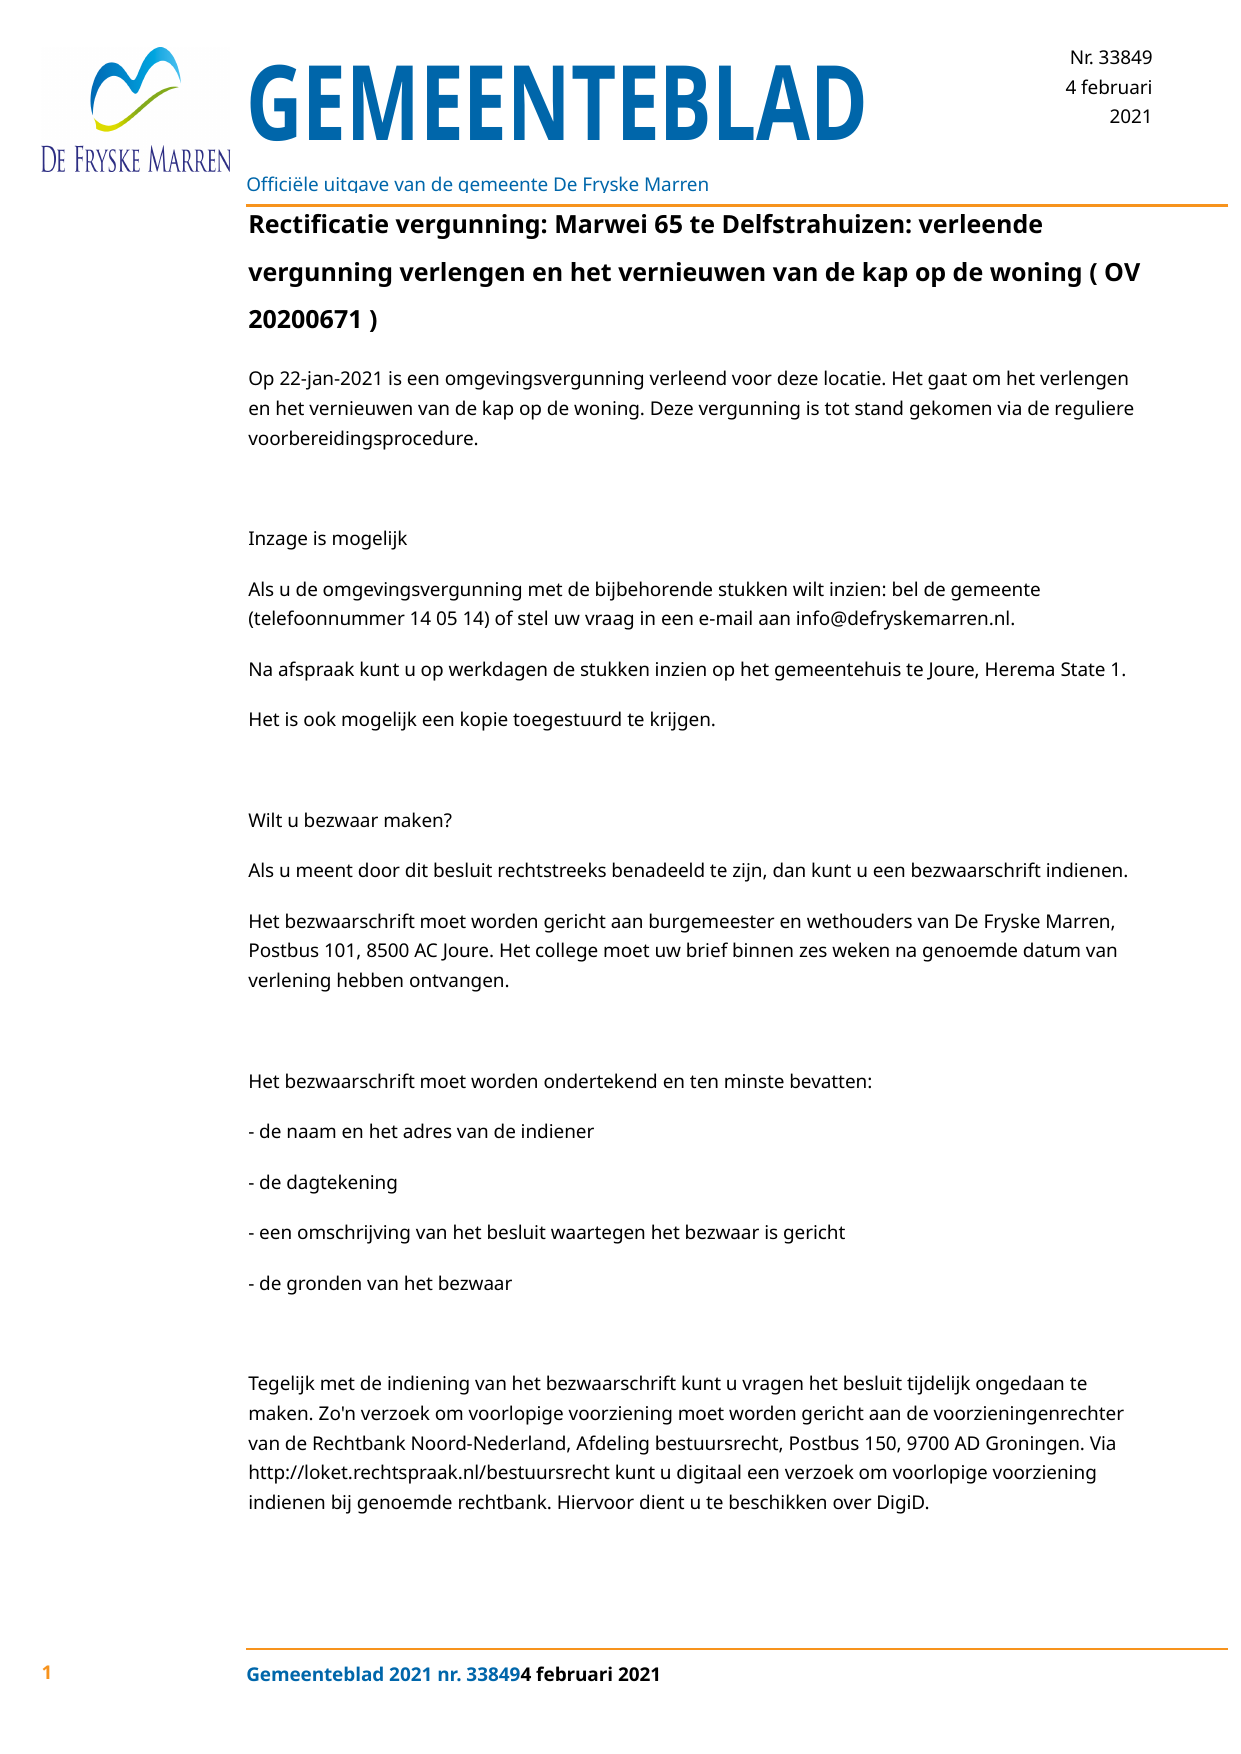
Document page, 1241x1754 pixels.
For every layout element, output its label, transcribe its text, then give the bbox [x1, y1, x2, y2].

text - de gronden van het bezwaar [248, 1270, 1152, 1295]
text Als u de omgevingsvergunning met de bijbehorende stukken wilt inzien: bel de gemeente (telefoonnummer 14 05 14) of stel uw vraag in een e-mail aan info@defryskemarren.nl. [248, 576, 1152, 631]
text Rectificatie vergunning: Marwei 65 te Delfstrahuizen: verleende vergunning verlengen en het vernieuwen van de kap op de woning ( OV 20200671 ) [248, 207, 1152, 336]
text Na afspraak kunt u op werkdagen de stukken inzien op het gemeentehuis te Joure, Herema State 1. [248, 656, 1152, 682]
text Wilt u bezwaar maken? [248, 807, 1152, 833]
text Tegelijk met de indiening van het bezwaarschrift kunt u vragen het besluit tijdelijk ongedaan te maken. Zo'n verzoek om voorlopige voorziening moet worden gericht aan de voorzieningenrechter van de Rechtbank Noord-Nederland, Afdeling bestuursrecht, Postbus 150, 9700 AD Groningen. Via http://loket.rechtspraak.nl/bestuursrecht kunt u digitaal een verzoek om voorlopige voorziening indienen bij genoemde rechtbank. Hiervoor dient u te beschikken over DigiD. [248, 1371, 1152, 1514]
text - de dagtekening [248, 1169, 1152, 1194]
text Als u meent door dit besluit rechtstreeks benadeeld te zijn, dan kunt u een bezwaarschrift indienen. [248, 858, 1152, 883]
text - de naam en het adres van de indiener [248, 1118, 1152, 1144]
text Het is ook mogelijk een kopie toegestuurd te krijgen. [248, 706, 1152, 732]
text Inzage is mogelijk [248, 526, 1152, 551]
text Het bezwaarschrift moet worden ondertekend en ten minste bevatten: [248, 1068, 1152, 1094]
text - een omschrijving van het besluit waartegen het bezwaar is gericht [248, 1219, 1152, 1245]
text Het bezwaarschrift moet worden gericht aan burgemeester en wethouders van De Fryske Marren, Postbus 101, 8500 AC Joure. Het college moet uw brief binnen zes weken na genoemde datum van verlening hebben ontvangen. [248, 908, 1152, 993]
text Op 22-jan-2021 is een omgevingsvergunning verleend voor deze locatie. Het gaat om het verlengen en het vernieuwen van de kap op de woning. Deze vergunning is tot stand gekomen via de reguliere voorbereidingsprocedure. [248, 366, 1152, 450]
picture [41, 47, 231, 172]
